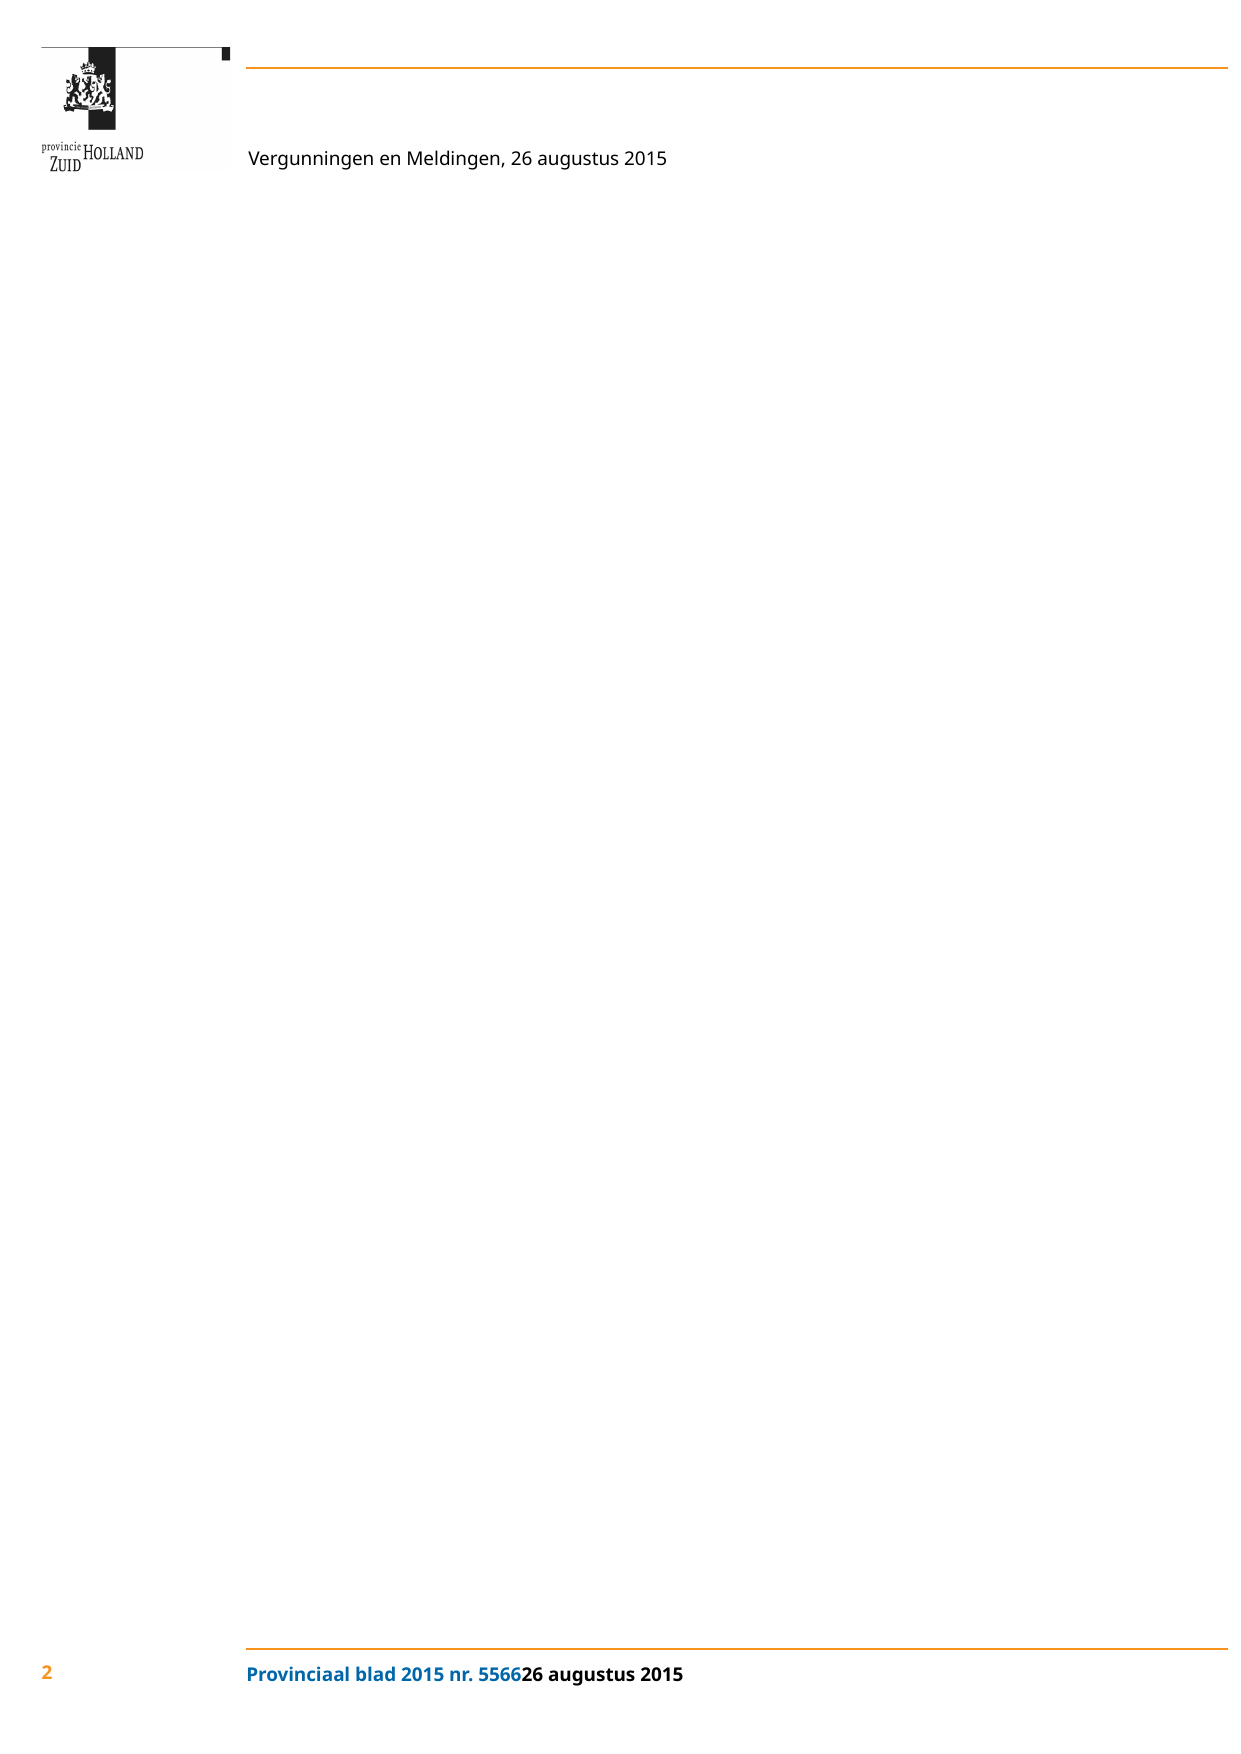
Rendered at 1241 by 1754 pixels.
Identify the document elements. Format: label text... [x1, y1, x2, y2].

picture [41, 47, 231, 172]
text Vergunningen en Meldingen, 26 augustus 2015 [248, 145, 1152, 171]
